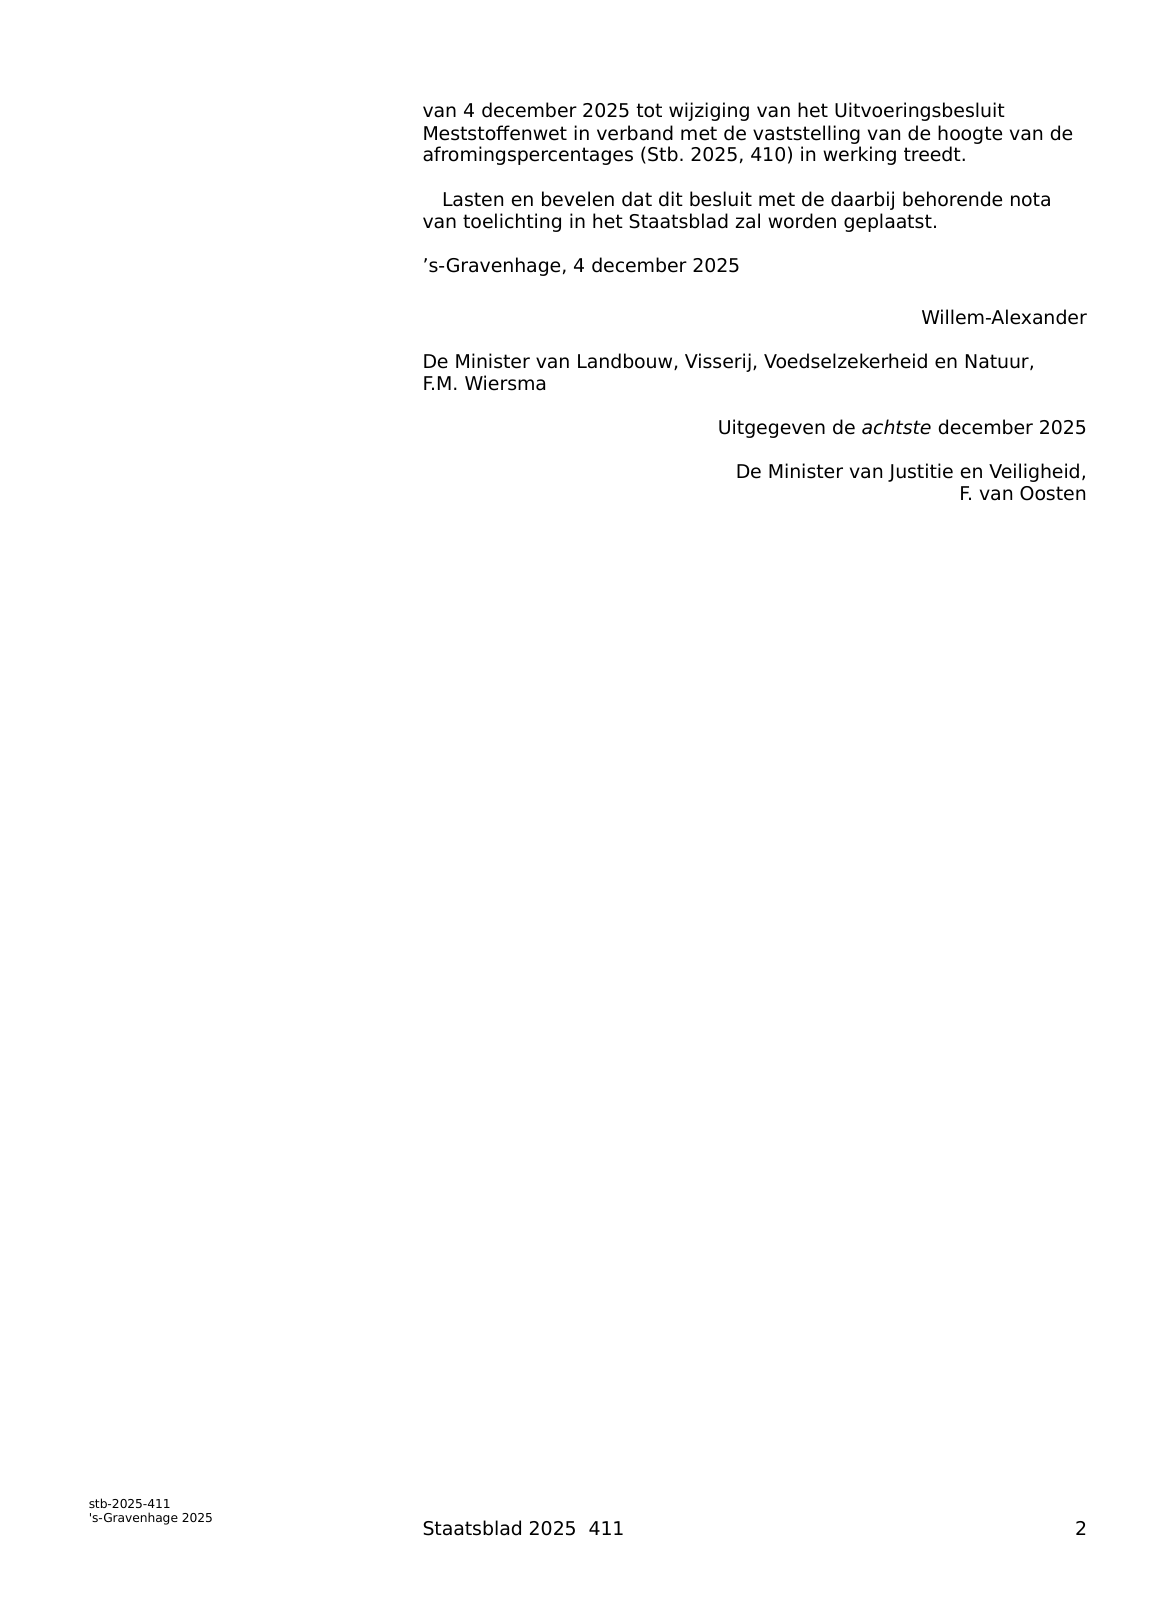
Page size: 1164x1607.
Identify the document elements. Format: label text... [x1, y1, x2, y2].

text De Minister van Landbouw, Visserij, Voedselzekerheid en Natuur, F.M. Wiersma [422, 351, 1087, 395]
text Willem-Alexander [422, 307, 1087, 329]
text stb-2025-411 [88, 1497, 323, 1511]
text Uitgegeven de achtste december 2025 [422, 417, 1087, 439]
text Lasten en bevelen dat dit besluit met de daarbij behorende nota van toelichting in het Staatsblad zal worden geplaatst. [422, 188, 1087, 232]
text ’s-Gravenhage, 4 december 2025 [422, 255, 1087, 277]
text 's-Gravenhage 2025 [88, 1511, 323, 1525]
text van 4 december 2025 tot wijziging van het Uitvoeringsbesluit Meststoffenwet in verband met de vaststelling van de hoogte van de afromingspercentages (Stb. 2025, 410) in werking treedt. [422, 100, 1087, 166]
text De Minister van Justitie en Veiligheid, F. van Oosten [422, 461, 1087, 505]
